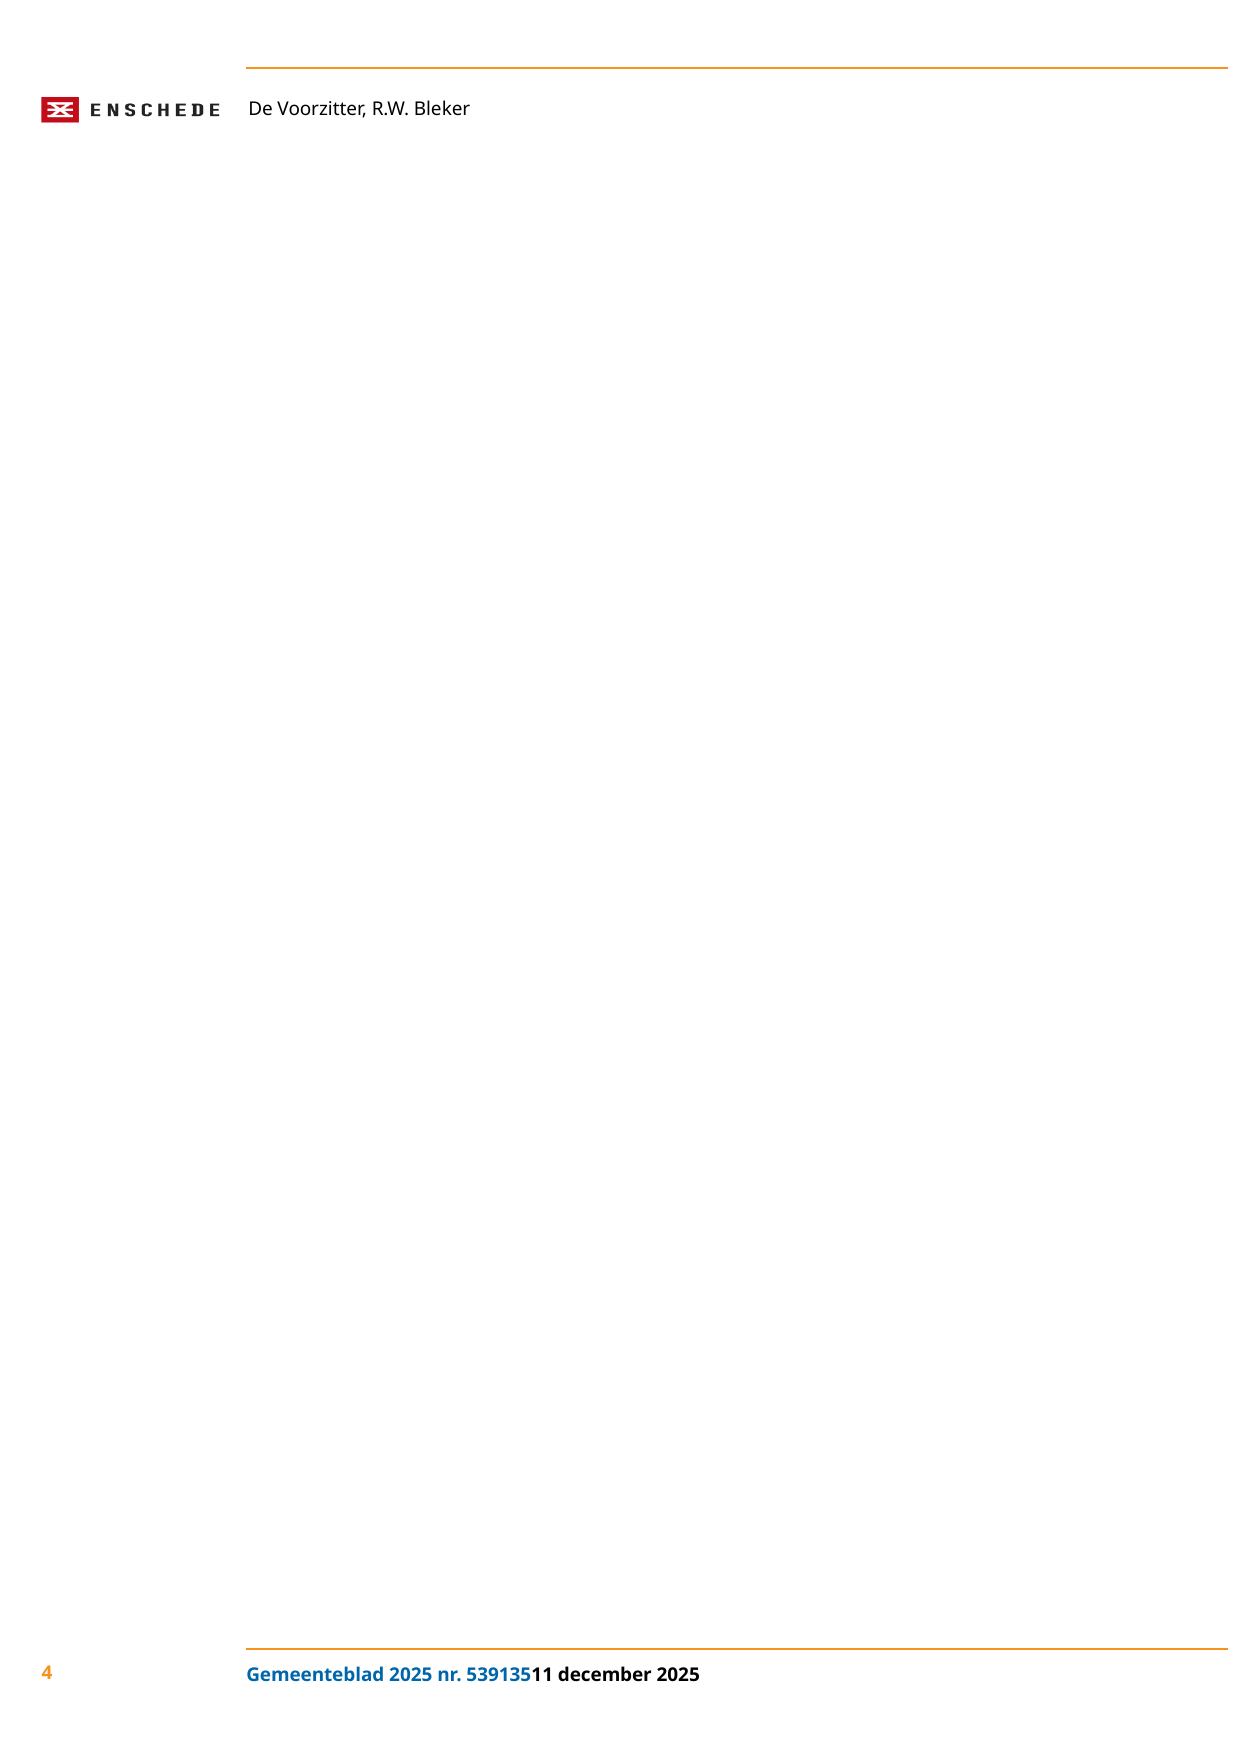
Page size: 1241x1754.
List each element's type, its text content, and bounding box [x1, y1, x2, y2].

text De Voorzitter, R.W. Bleker [248, 95, 1152, 121]
picture [41, 47, 231, 172]
